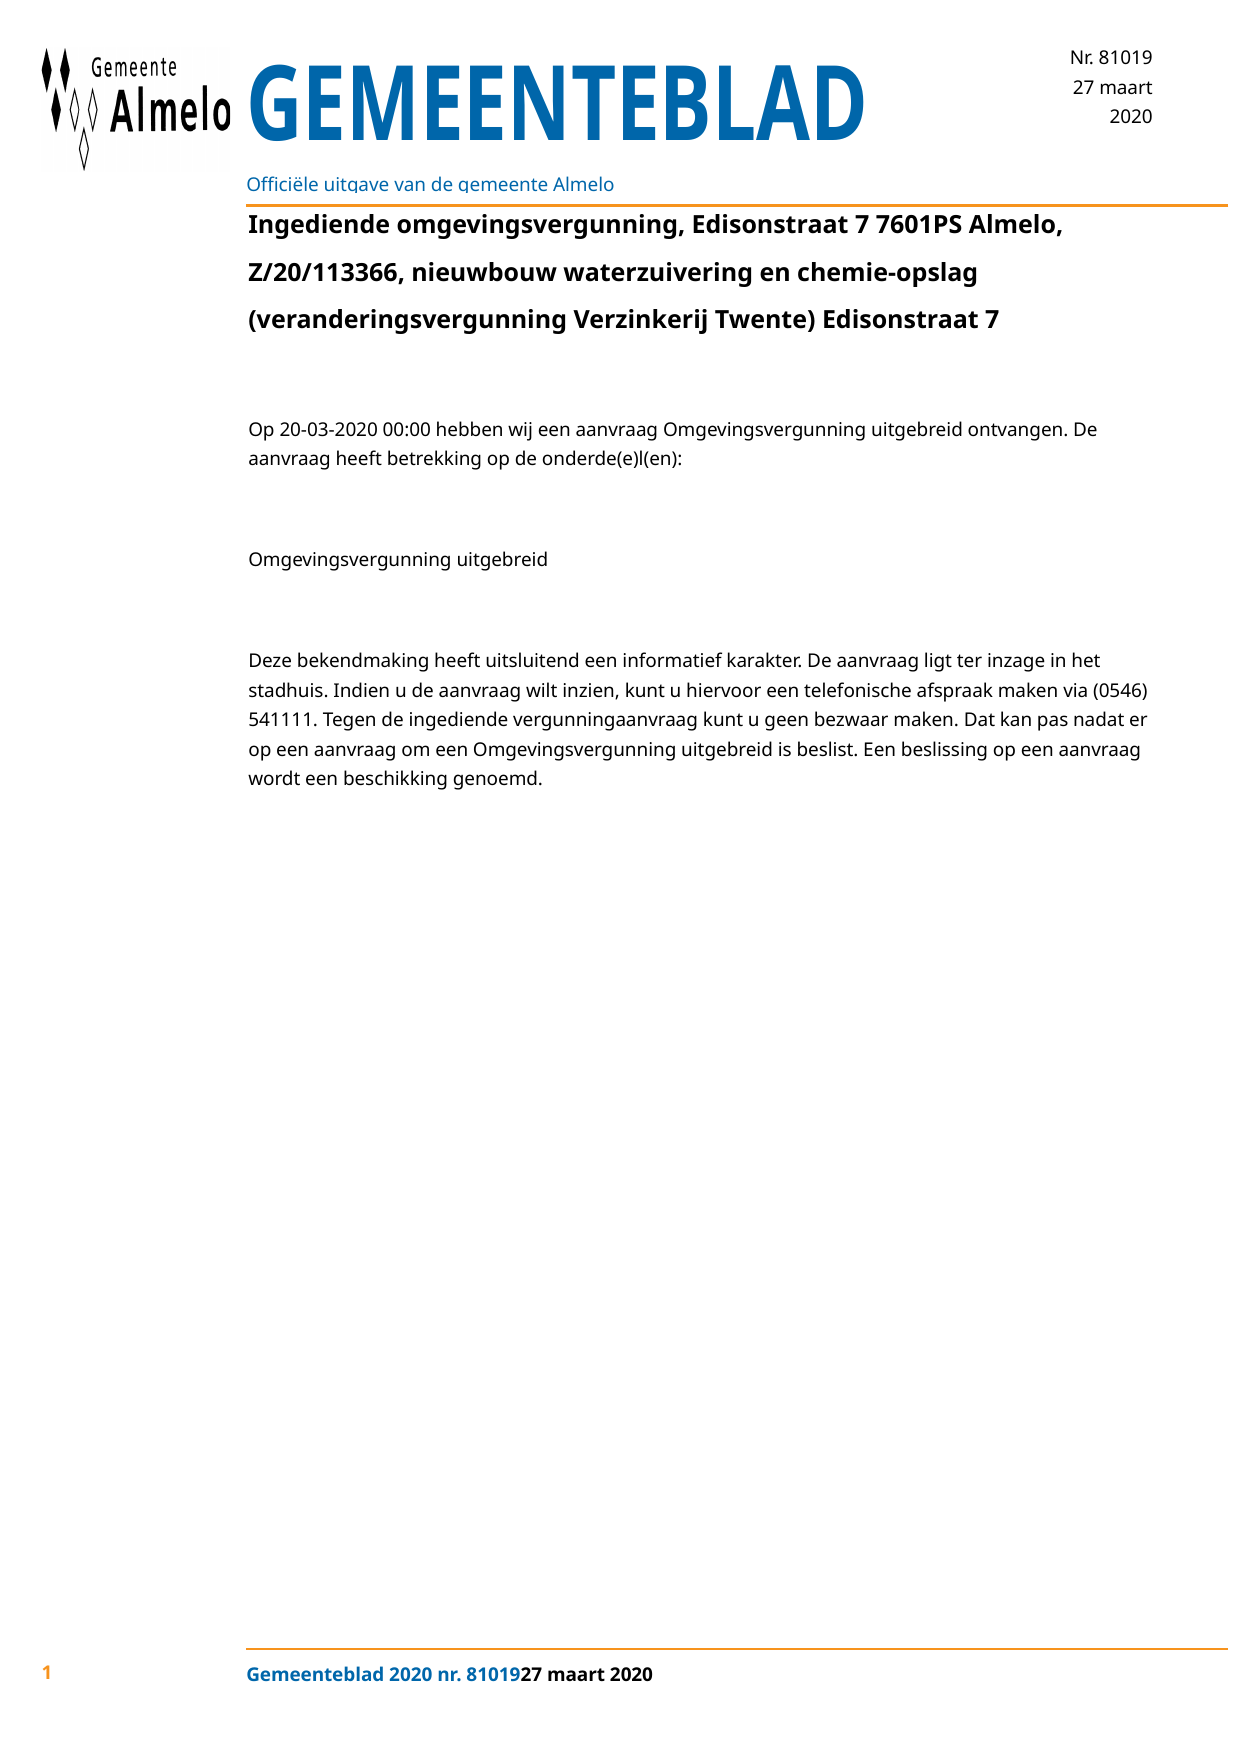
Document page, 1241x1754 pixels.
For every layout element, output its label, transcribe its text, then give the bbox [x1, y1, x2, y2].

text Op 20-03-2020 00:00 hebben wij een aanvraag Omgevingsvergunning uitgebreid ontvangen. De aanvraag heeft betrekking op de onderde(e)l(en): [248, 416, 1152, 471]
picture [41, 47, 231, 172]
text Deze bekendmaking heeft uitsluitend een informatief karakter. De aanvraag ligt ter inzage in het stadhuis. Indien u de aanvraag wilt inzien, kunt u hiervoor een telefonische afspraak maken via (0546) 541111. Tegen de ingediende vergunningaanvraag kunt u geen bezwaar maken. Dat kan pas nadat er op een aanvraag om een Omgevingsvergunning uitgebreid is beslist. Een beslissing op een aanvraag wordt een beschikking genoemd. [248, 647, 1152, 791]
text Omgevingsvergunning uitgebreid [248, 546, 1152, 572]
text Ingediende omgevingsvergunning, Edisonstraat 7 7601PS Almelo, Z/20/113366, nieuwbouw waterzuivering en chemie-opslag (veranderingsvergunning Verzinkerij Twente) Edisonstraat 7 [248, 207, 1152, 336]
